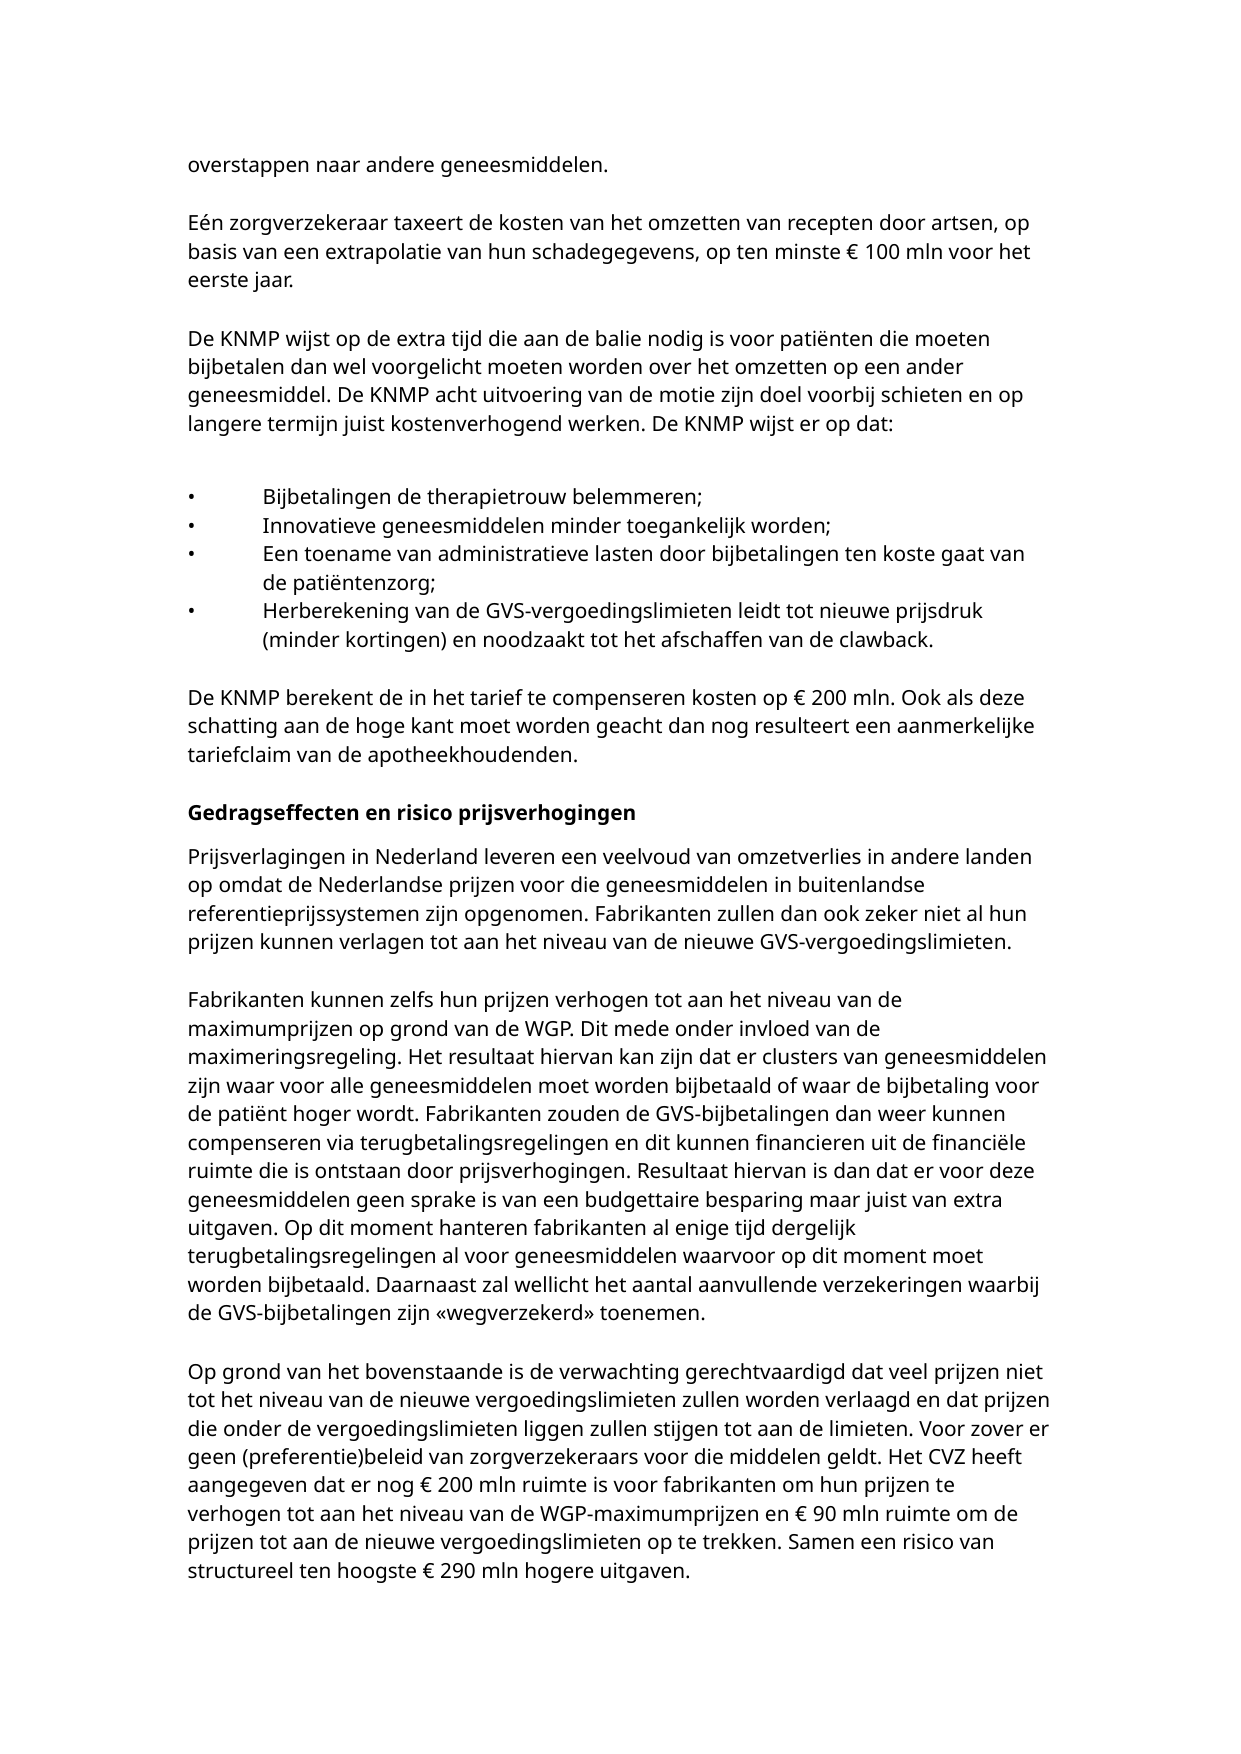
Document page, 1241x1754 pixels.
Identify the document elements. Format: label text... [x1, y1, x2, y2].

text Gedragseffecten en risico prijsverhogingen [187, 798, 1053, 827]
list Bijbetalingen de therapietrouw belemmeren; [187, 482, 1053, 511]
text Prijsverlagingen in Nederland leveren een veelvoud van omzetverlies in andere landen op omdat de Nederlandse prijzen voor die geneesmiddelen in buitenlandse referentieprijssystemen zijn opgenomen. Fabrikanten zullen dan ook zeker niet al hun prijzen kunnen verlagen tot aan het niveau van de nieuwe GVS-vergoedingslimieten. [187, 842, 1053, 956]
list Innovatieve geneesmiddelen minder toegankelijk worden; [187, 511, 1053, 539]
list Herberekening van de GVS-vergoedingslimieten leidt tot nieuwe prijsdruk (minder kortingen) en noodzaakt tot het afschaffen van de clawback. [187, 596, 1053, 653]
text De KNMP wijst op de extra tijd die aan de balie nodig is voor patiënten die moeten bijbetalen dan wel voorgelicht moeten worden over het omzetten op een ander geneesmiddel. De KNMP acht uitvoering van de motie zijn doel voorbij schieten en op langere termijn juist kostenverhogend werken. De KNMP wijst er op dat: [187, 324, 1053, 437]
text Fabrikanten kunnen zelfs hun prijzen verhogen tot aan het niveau van de maximumprijzen op grond van de WGP. Dit mede onder invloed van de maximeringsregeling. Het resultaat hiervan kan zijn dat er clusters van geneesmiddelen zijn waar voor alle geneesmiddelen moet worden bijbetaald of waar de bijbetaling voor de patiënt hoger wordt. Fabrikanten zouden de GVS-bijbetalingen dan weer kunnen compenseren via terugbetalingsregelingen en dit kunnen financieren uit de financiële ruimte die is ontstaan door prijsverhogingen. Resultaat hiervan is dan dat er voor deze geneesmiddelen geen sprake is van een budgettaire besparing maar juist van extra uitgaven. Op dit moment hanteren fabrikanten al enige tijd dergelijk terugbetalingsregelingen al voor geneesmiddelen waarvoor op dit moment moet worden bijbetaald. Daarnaast zal wellicht het aantal aanvullende verzekeringen waarbij de GVS-bijbetalingen zijn «wegverzekerd» toenemen. [187, 986, 1053, 1327]
text Op grond van het bovenstaande is de verwachting gerechtvaardigd dat veel prijzen niet tot het niveau van de nieuwe vergoedingslimieten zullen worden verlaagd en dat prijzen die onder de vergoedingslimieten liggen zullen stijgen tot aan de limieten. Voor zover er geen (preferentie)beleid van zorgverzekeraars voor die middelen geldt. Het CVZ heeft aangegeven dat er nog € 200 mln ruimte is voor fabrikanten om hun prijzen te verhogen tot aan het niveau van de WGP-maximumprijzen en € 90 mln ruimte om de prijzen tot aan de nieuwe vergoedingslimieten op te trekken. Samen een risico van structureel ten hoogste € 290 mln hogere uitgaven. [187, 1357, 1053, 1584]
list Een toename van administratieve lasten door bijbetalingen ten koste gaat van de patiëntenzorg; [187, 539, 1053, 596]
text overstappen naar andere geneesmiddelen. [187, 150, 1053, 178]
text Eén zorgverzekeraar taxeert de kosten van het omzetten van recepten door artsen, op basis van een extrapolatie van hun schadegegevens, op ten minste € 100 mln voor het eerste jaar. [187, 208, 1053, 294]
text De KNMP berekent de in het tarief te compenseren kosten op € 200 mln. Ook als deze schatting aan de hoge kant moet worden geacht dan nog resulteert een aanmerkelijke tariefclaim van de apotheekhoudenden. [187, 683, 1053, 768]
